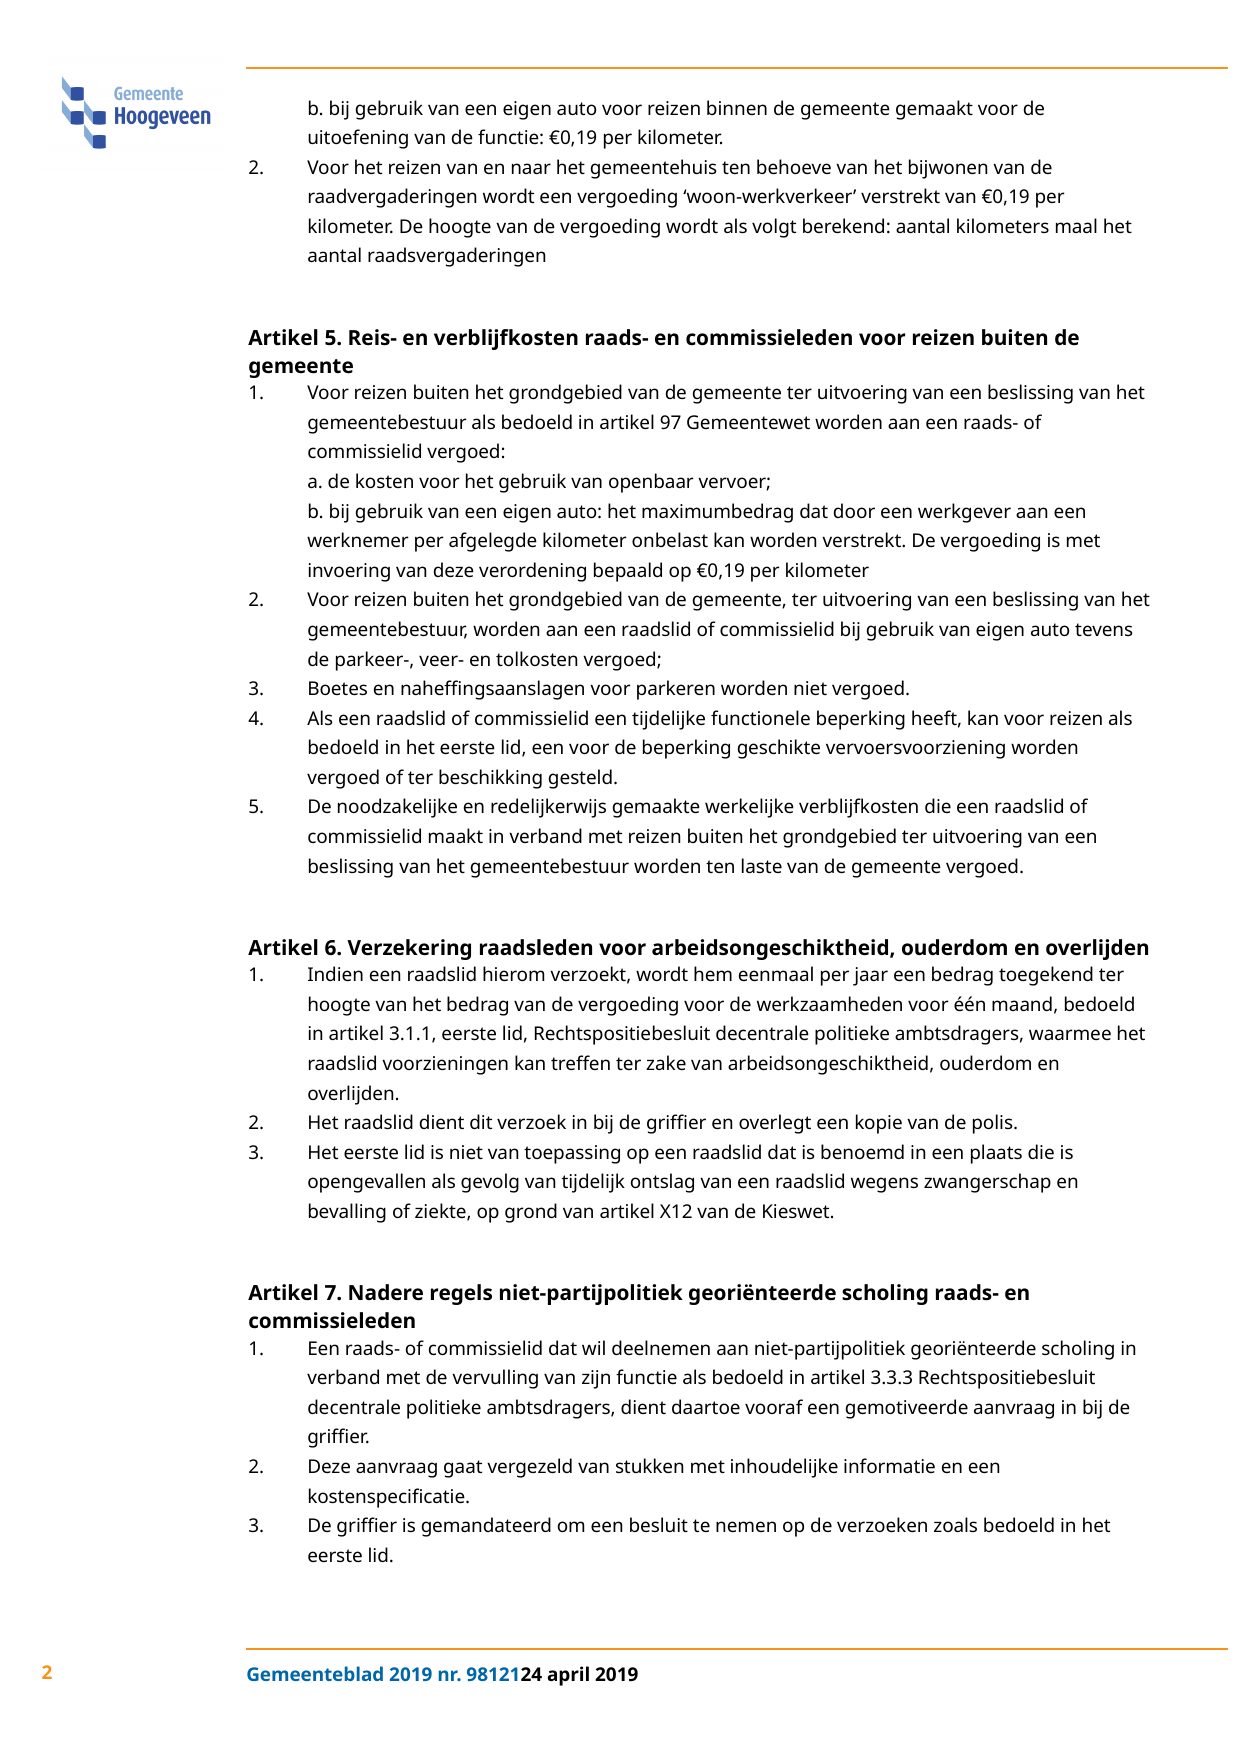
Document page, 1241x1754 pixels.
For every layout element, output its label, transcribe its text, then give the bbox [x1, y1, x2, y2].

list Voor het reizen van en naar het gemeentehuis ten behoeve van het bijwonen van de raadvergaderingen wordt een vergoeding ‘woon-werkverkeer’ verstrekt van €0,19 per kilometer. De hoogte van de vergoeding wordt als volgt berekend: aantal kilometers maal het aantal raadsvergaderingen [248, 154, 1152, 268]
list De noodzakelijke en redelijkerwijs gemaakte werkelijke verblijfkosten die een raadslid of commissielid maakt in verband met reizen buiten het grondgebied ter uitvoering van een beslissing van het gemeentebestuur worden ten laste van de gemeente vergoed. [248, 794, 1152, 879]
list Het eerste lid is niet van toepassing op een raadslid dat is benoemd in een plaats die is opengevallen als gevolg van tijdelijk ontslag van een raadslid wegens zwangerschap en bevalling of ziekte, op grond van artikel X12 van de Kieswet. [248, 1139, 1152, 1224]
list De griffier is gemandateerd om een besluit te nemen op de verzoeken zoals bedoeld in het eerste lid. [248, 1512, 1152, 1568]
list Indien een raadslid hierom verzoekt, wordt hem eenmaal per jaar een bedrag toegekend ter hoogte van het bedrag van de vergoeding voor de werkzaamheden voor één maand, bedoeld in artikel 3.1.1, eerste lid, Rechtspositiebesluit decentrale politieke ambtsdragers, waarmee het raadslid voorzieningen kan treffen ter zake van arbeidsongeschiktheid, ouderdom en overlijden. [248, 961, 1152, 1105]
text Artikel 6. Verzekering raadsleden voor arbeidsongeschiktheid, ouderdom en overlijden [248, 933, 1152, 961]
list Deze aanvraag gaat vergezeld van stukken met inhoudelijke informatie en een kostenspecificatie. [248, 1453, 1152, 1508]
list b. bij gebruik van een eigen auto voor reizen binnen de gemeente gemaakt voor de uitoefening van de functie: €0,19 per kilometer. [248, 95, 1152, 150]
text Artikel 7. Nadere regels niet-partijpolitiek georiënteerde scholing raads- en commissieleden [248, 1278, 1152, 1335]
text Artikel 5. Reis- en verblijfkosten raads- en commissieleden voor reizen buiten de gemeente [248, 323, 1152, 379]
list b. bij gebruik van een eigen auto: het maximumbedrag dat door een werkgever aan een werknemer per afgelegde kilometer onbelast kan worden verstrekt. De vergoeding is met invoering van deze verordening bepaald op €0,19 per kilometer [248, 498, 1152, 583]
list Voor reizen buiten het grondgebied van de gemeente ter uitvoering van een beslissing van het gemeentebestuur als bedoeld in artikel 97 Gemeentewet worden aan een raads- of commissielid vergoed: [248, 379, 1152, 464]
list Het raadslid dient dit verzoek in bij de griffier en overlegt een kopie van de polis. [248, 1109, 1152, 1135]
list Een raads- of commissielid dat wil deelnemen aan niet-partijpolitiek georiënteerde scholing in verband met de vervulling van zijn functie als bedoeld in artikel 3.3.3 Rechtspositiebesluit decentrale politieke ambtsdragers, dient daartoe vooraf een gemotiveerde aanvraag in bij de griffier. [248, 1335, 1152, 1449]
list a. de kosten voor het gebruik van openbaar vervoer; [248, 468, 1152, 494]
picture [41, 47, 231, 172]
list Boetes en naheffingsaanslagen voor parkeren worden niet vergoed. [248, 675, 1152, 701]
list Voor reizen buiten het grondgebied van de gemeente, ter uitvoering van een beslissing van het gemeentebestuur, worden aan een raadslid of commissielid bij gebruik van eigen auto tevens de parkeer-, veer- en tolkosten vergoed; [248, 587, 1152, 672]
list Als een raadslid of commissielid een tijdelijke functionele beperking heeft, kan voor reizen als bedoeld in het eerste lid, een voor de beperking geschikte vervoersvoorziening worden vergoed of ter beschikking gesteld. [248, 705, 1152, 790]
